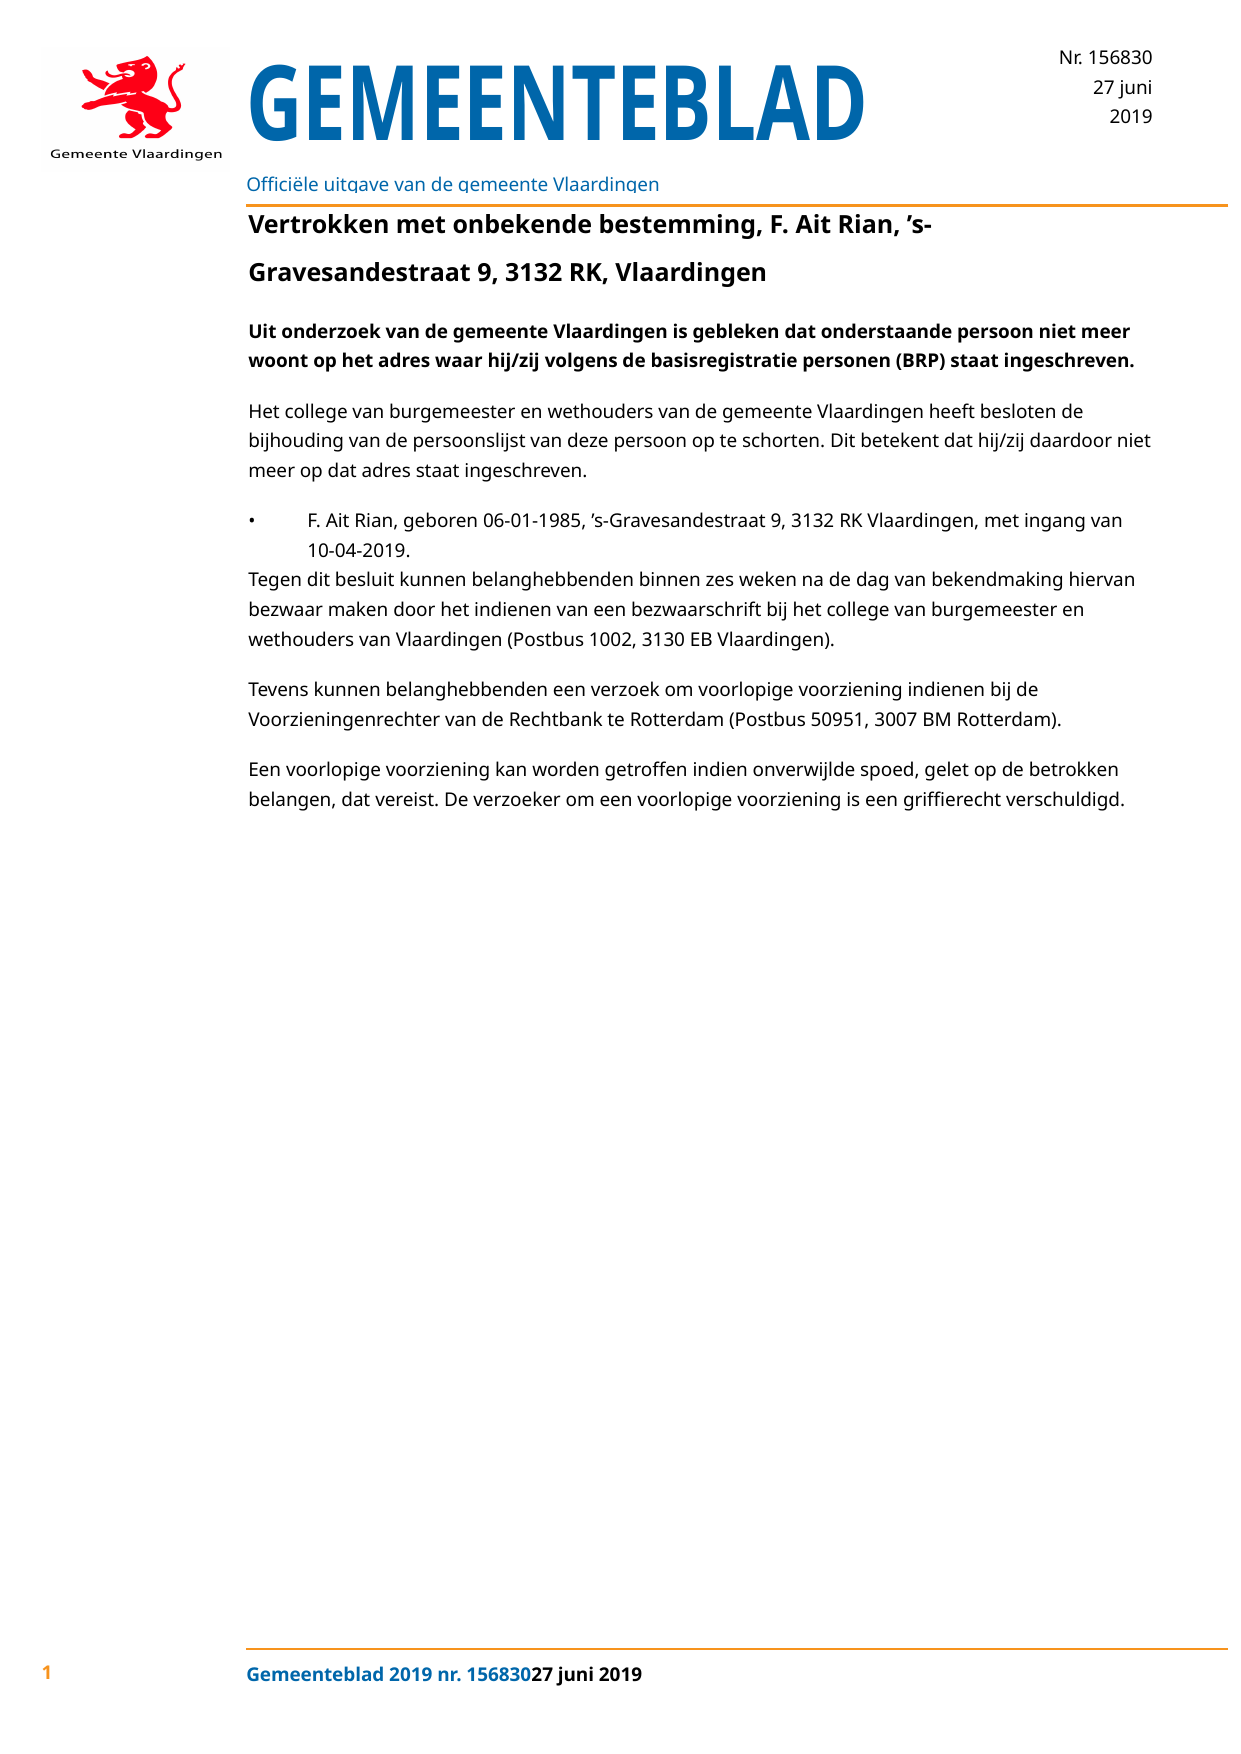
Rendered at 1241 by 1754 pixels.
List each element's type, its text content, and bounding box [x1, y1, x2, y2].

text Tevens kunnen belanghebbenden een verzoek om voorlopige voorziening indienen bij de Voorzieningenrechter van de Rechtbank te Rotterdam (Postbus 50951, 3007 BM Rotterdam). [248, 676, 1152, 732]
text Vertrokken met onbekende bestemming, F. Ait Rian, ’s-Gravesandestraat 9, 3132 RK, Vlaardingen [248, 207, 1152, 288]
text Een voorlopige voorziening kan worden getroffen indien onverwijlde spoed, gelet op de betrokken belangen, dat vereist. De verzoeker om een voorlopige voorziening is een griffierecht verschuldigd. [248, 756, 1152, 812]
text Uit onderzoek van de gemeente Vlaardingen is gebleken dat onderstaande persoon niet meer woont op het adres waar hij/zij volgens de basisregistratie personen (BRP) staat ingeschreven. [248, 318, 1152, 373]
text Tegen dit besluit kunnen belanghebbenden binnen zes weken na de dag van bekendmaking hiervan bezwaar maken door het indienen van een bezwaarschrift bij het college van burgemeester en wethouders van Vlaardingen (Postbus 1002, 3130 EB Vlaardingen). [248, 567, 1152, 652]
picture [41, 47, 231, 172]
list F. Ait Rian, geboren 06-01-1985, ’s-Gravesandestraat 9, 3132 RK Vlaardingen, met ingang van 10-04-2019. [248, 507, 1152, 563]
text Het college van burgemeester en wethouders van de gemeente Vlaardingen heeft besloten de bijhouding van de persoonslijst van deze persoon op te schorten. Dit betekent dat hij/zij daardoor niet meer op dat adres staat ingeschreven. [248, 398, 1152, 483]
